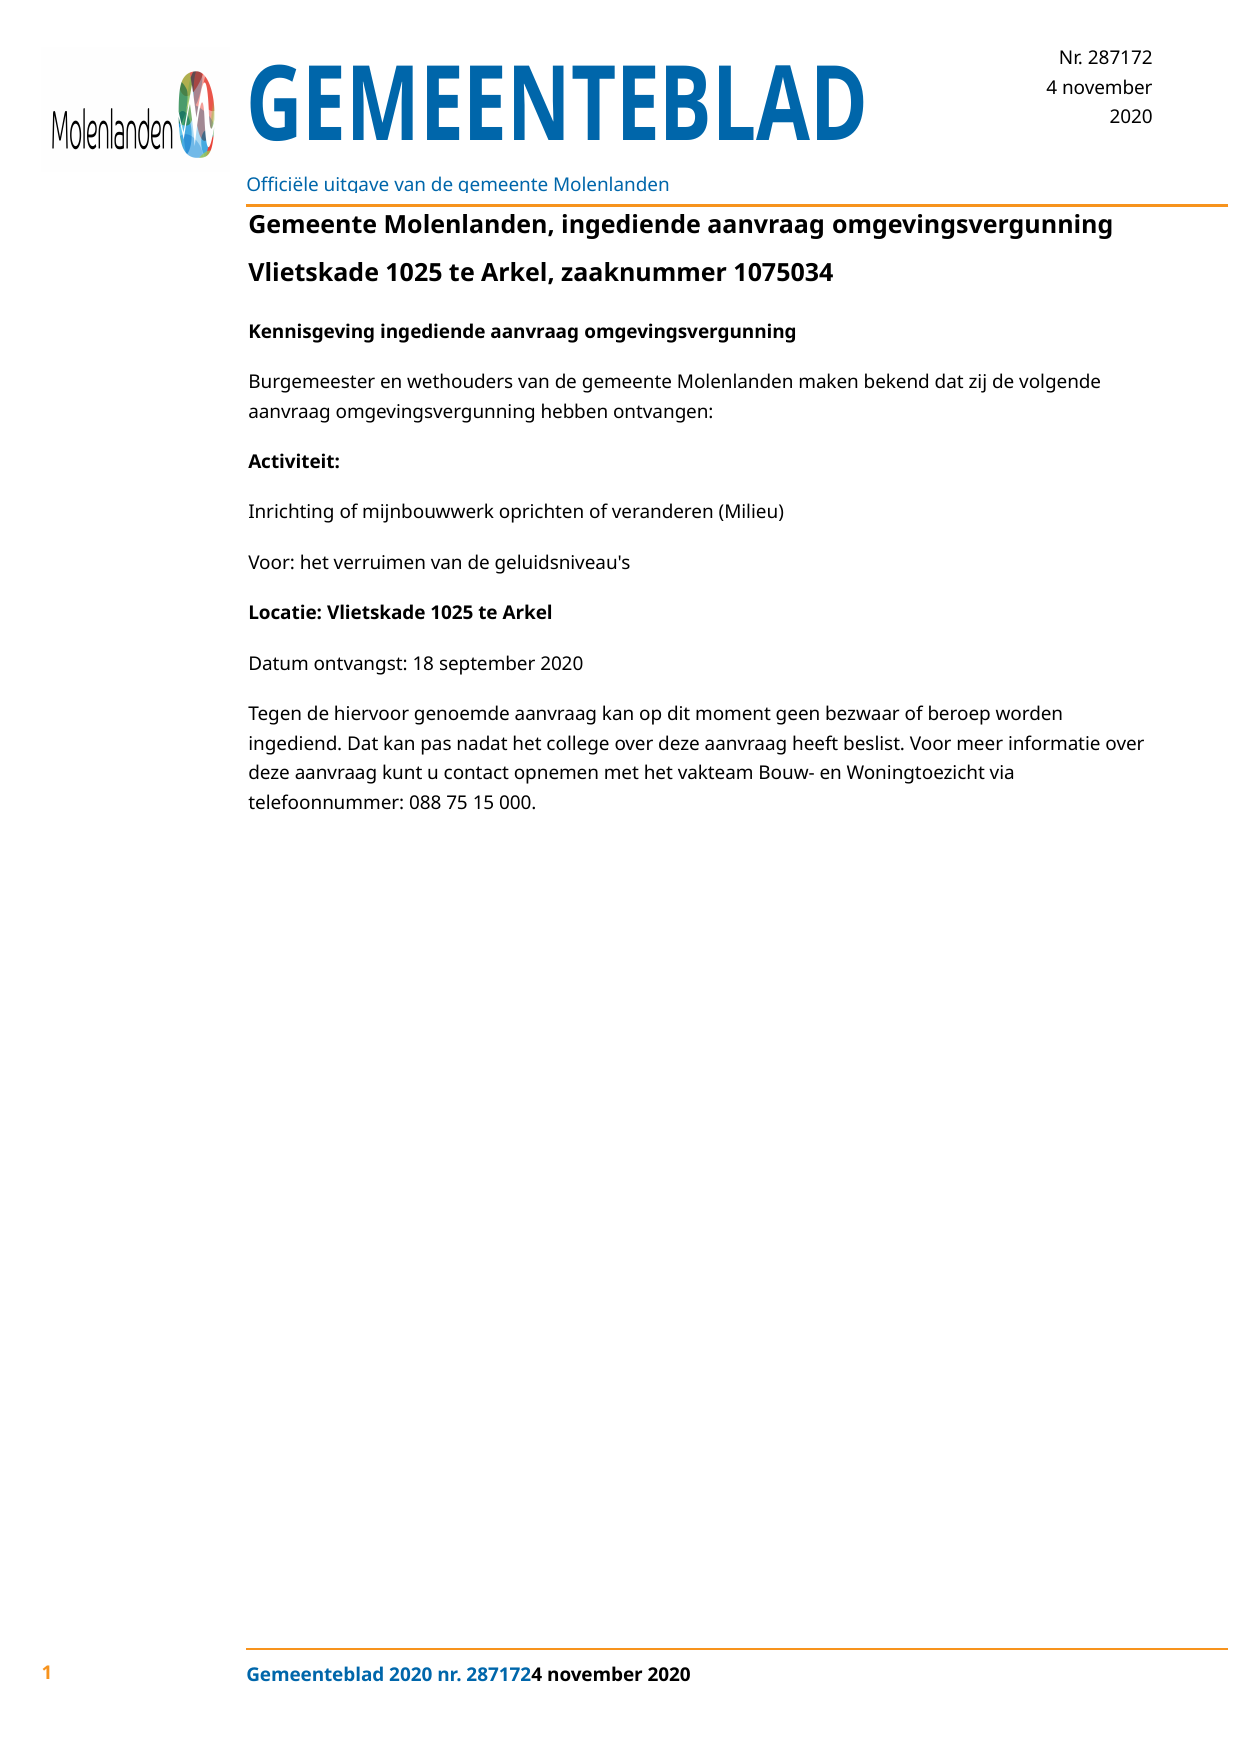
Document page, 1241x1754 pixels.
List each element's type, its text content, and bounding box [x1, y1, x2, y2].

text Locatie: Vlietskade 1025 te Arkel [248, 599, 1152, 625]
text Inrichting of mijnbouwwerk oprichten of veranderen (Milieu) [248, 499, 1152, 524]
text Datum ontvangst: 18 september 2020 [248, 650, 1152, 676]
text Gemeente Molenlanden, ingediende aanvraag omgevingsvergunning Vlietskade 1025 te Arkel, zaaknummer 1075034 [248, 207, 1152, 288]
picture [41, 47, 231, 172]
text Kennisgeving ingediende aanvraag omgevingsvergunning [248, 318, 1152, 344]
text Voor: het verruimen van de geluidsniveau's [248, 549, 1152, 575]
text Tegen de hiervoor genoemde aanvraag kan op dit moment geen bezwaar of beroep worden ingediend. Dat kan pas nadat het college over deze aanvraag heeft beslist. Voor meer informatie over deze aanvraag kunt u contact opnemen met het vakteam Bouw- en Woningtoezicht via telefoonnummer: 088 75 15 000. [248, 700, 1152, 815]
text Activiteit: [248, 448, 1152, 474]
text Burgemeester en wethouders van de gemeente Molenlanden maken bekend dat zij de volgende aanvraag omgevingsvergunning hebben ontvangen: [248, 368, 1152, 424]
